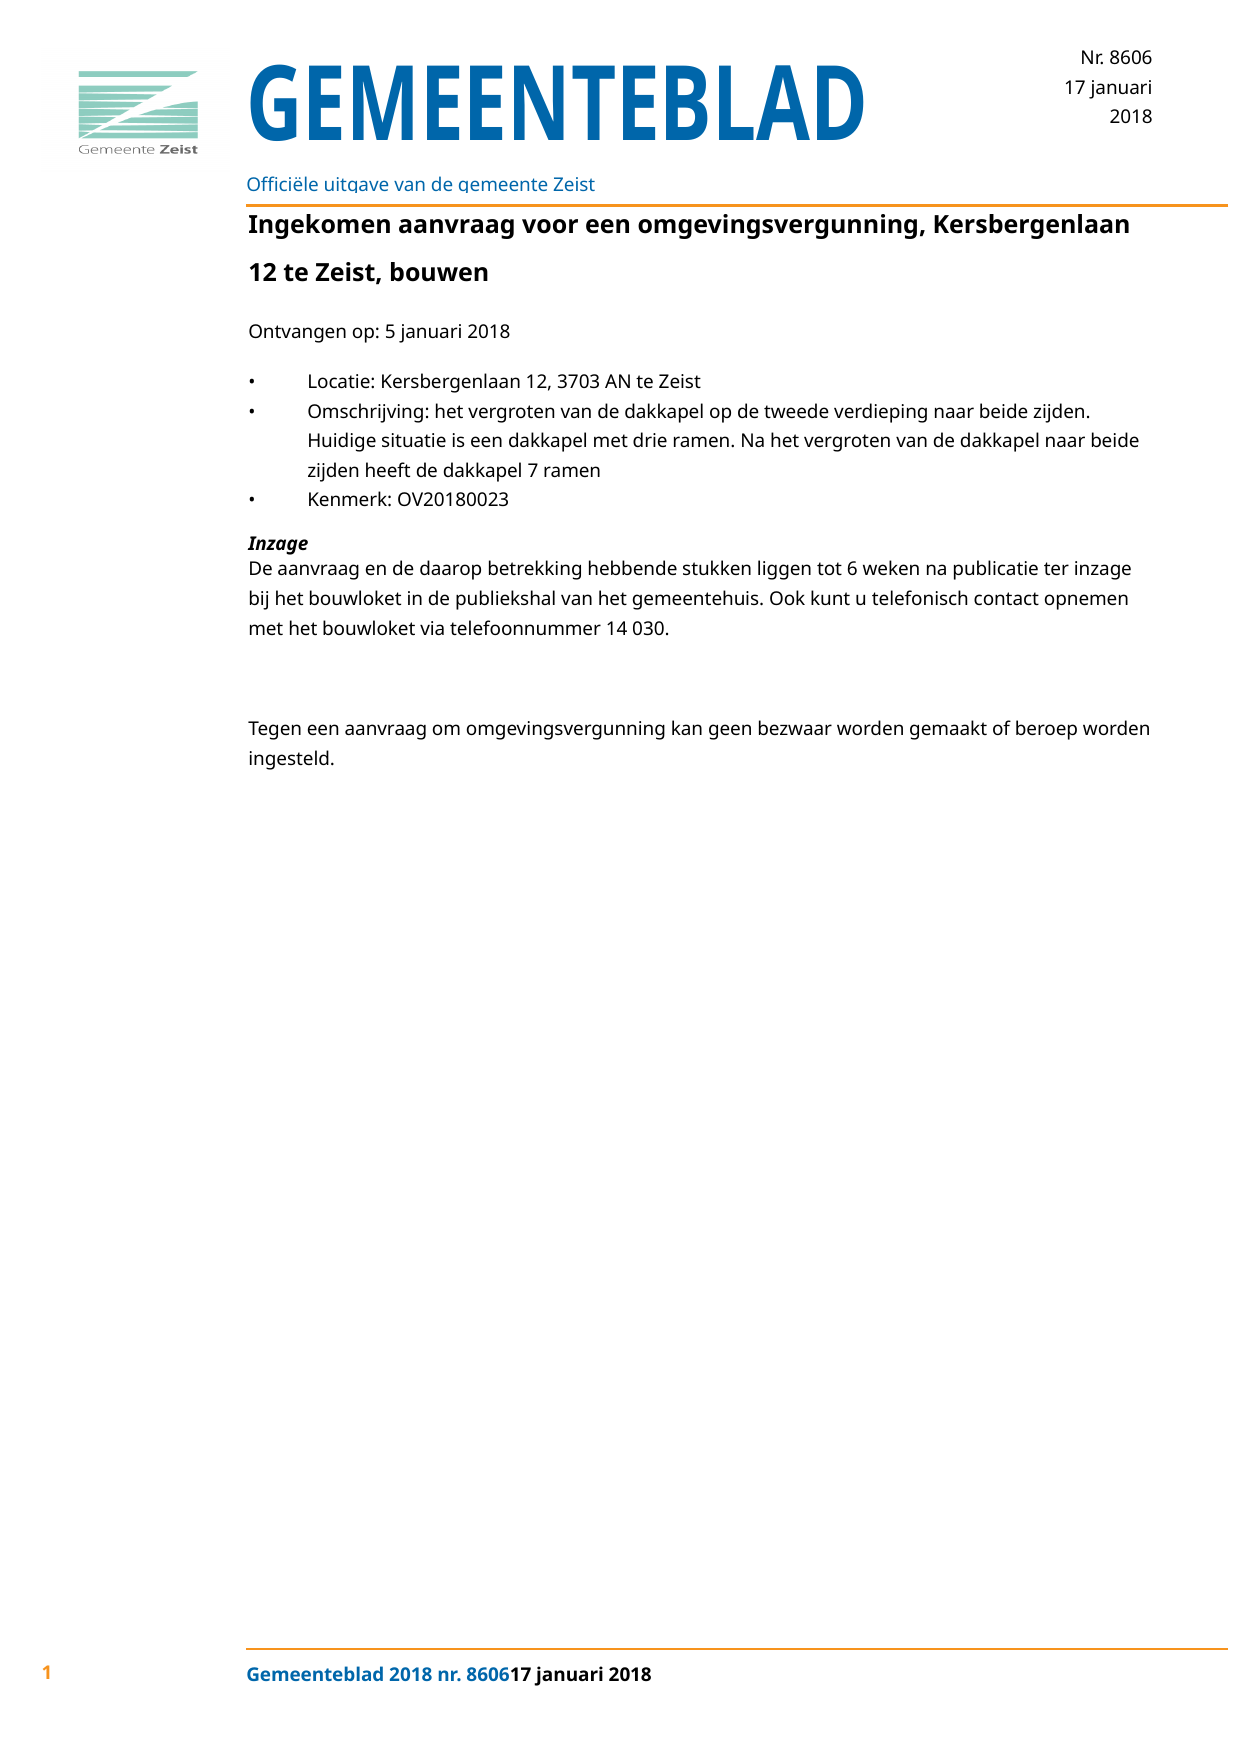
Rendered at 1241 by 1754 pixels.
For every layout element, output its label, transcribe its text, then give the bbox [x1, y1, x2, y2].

text De aanvraag en de daarop betrekking hebbende stukken liggen tot 6 weken na publicatie ter inzage bij het bouwloket in de publiekshal van het gemeentehuis. Ook kunt u telefonisch contact opnemen met het bouwloket via telefoonnummer 14 030. [248, 556, 1152, 640]
picture [41, 47, 231, 172]
text Ontvangen op: 5 januari 2018 [248, 318, 1152, 344]
text Inzage [248, 530, 1152, 556]
text Tegen een aanvraag om omgevingsvergunning kan geen bezwaar worden gemaakt of beroep worden ingesteld. [248, 716, 1152, 771]
list Omschrijving: het vergroten van de dakkapel op de tweede verdieping naar beide zijden. Huidige situatie is een dakkapel met drie ramen. Na het vergroten van de dakkapel naar beide zijden heeft de dakkapel 7 ramen [248, 398, 1152, 483]
list Kenmerk: OV20180023 [248, 487, 1152, 512]
list Locatie: Kersbergenlaan 12, 3703 AN te Zeist [248, 368, 1152, 394]
text Ingekomen aanvraag voor een omgevingsvergunning, Kersbergenlaan 12 te Zeist, bouwen [248, 207, 1152, 288]
